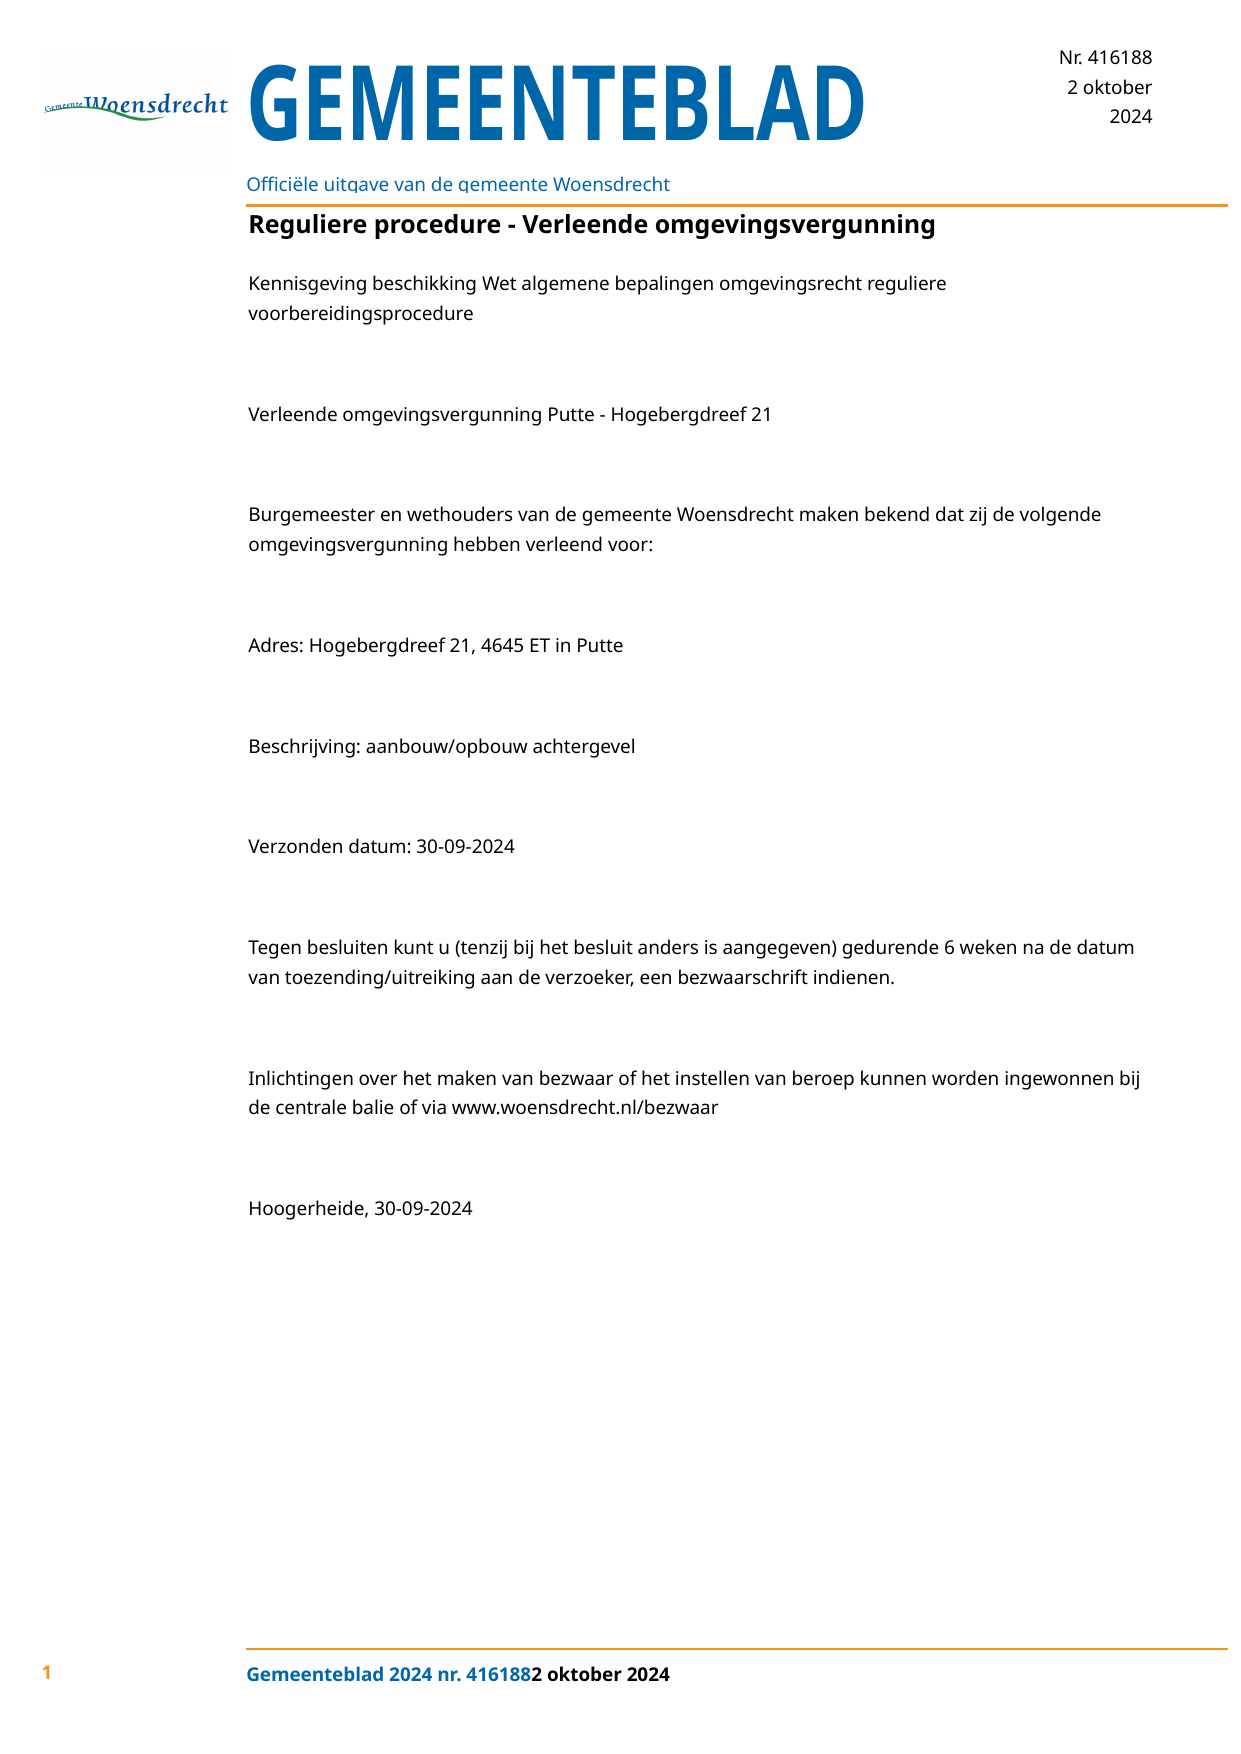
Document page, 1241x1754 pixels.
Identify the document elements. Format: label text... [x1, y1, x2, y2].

text Reguliere procedure - Verleende omgevingsvergunning [248, 207, 1152, 241]
picture [41, 47, 231, 172]
text Verzonden datum: 30-09-2024 [248, 834, 1152, 859]
text Hoogerheide, 30-09-2024 [248, 1195, 1152, 1221]
text Inlichtingen over het maken van bezwaar of het instellen van beroep kunnen worden ingewonnen bij de centrale balie of via www.woensdrecht.nl/bezwaar [248, 1065, 1152, 1120]
text Tegen besluiten kunt u (tenzij bij het besluit anders is aangegeven) gedurende 6 weken na de datum van toezending/uitreiking aan de verzoeker, een bezwaarschrift indienen. [248, 934, 1152, 990]
text Beschrijving: aanbouw/opbouw achtergevel [248, 733, 1152, 758]
text Adres: Hogebergdreef 21, 4645 ET in Putte [248, 632, 1152, 658]
text Kennisgeving beschikking Wet algemene bepalingen omgevingsrecht reguliere voorbereidingsprocedure [248, 270, 1152, 326]
text Verleende omgevingsvergunning Putte - Hogebergdreef 21 [248, 401, 1152, 426]
text Burgemeester en wethouders van de gemeente Woensdrecht maken bekend dat zij de volgende omgevingsvergunning hebben verleend voor: [248, 502, 1152, 557]
